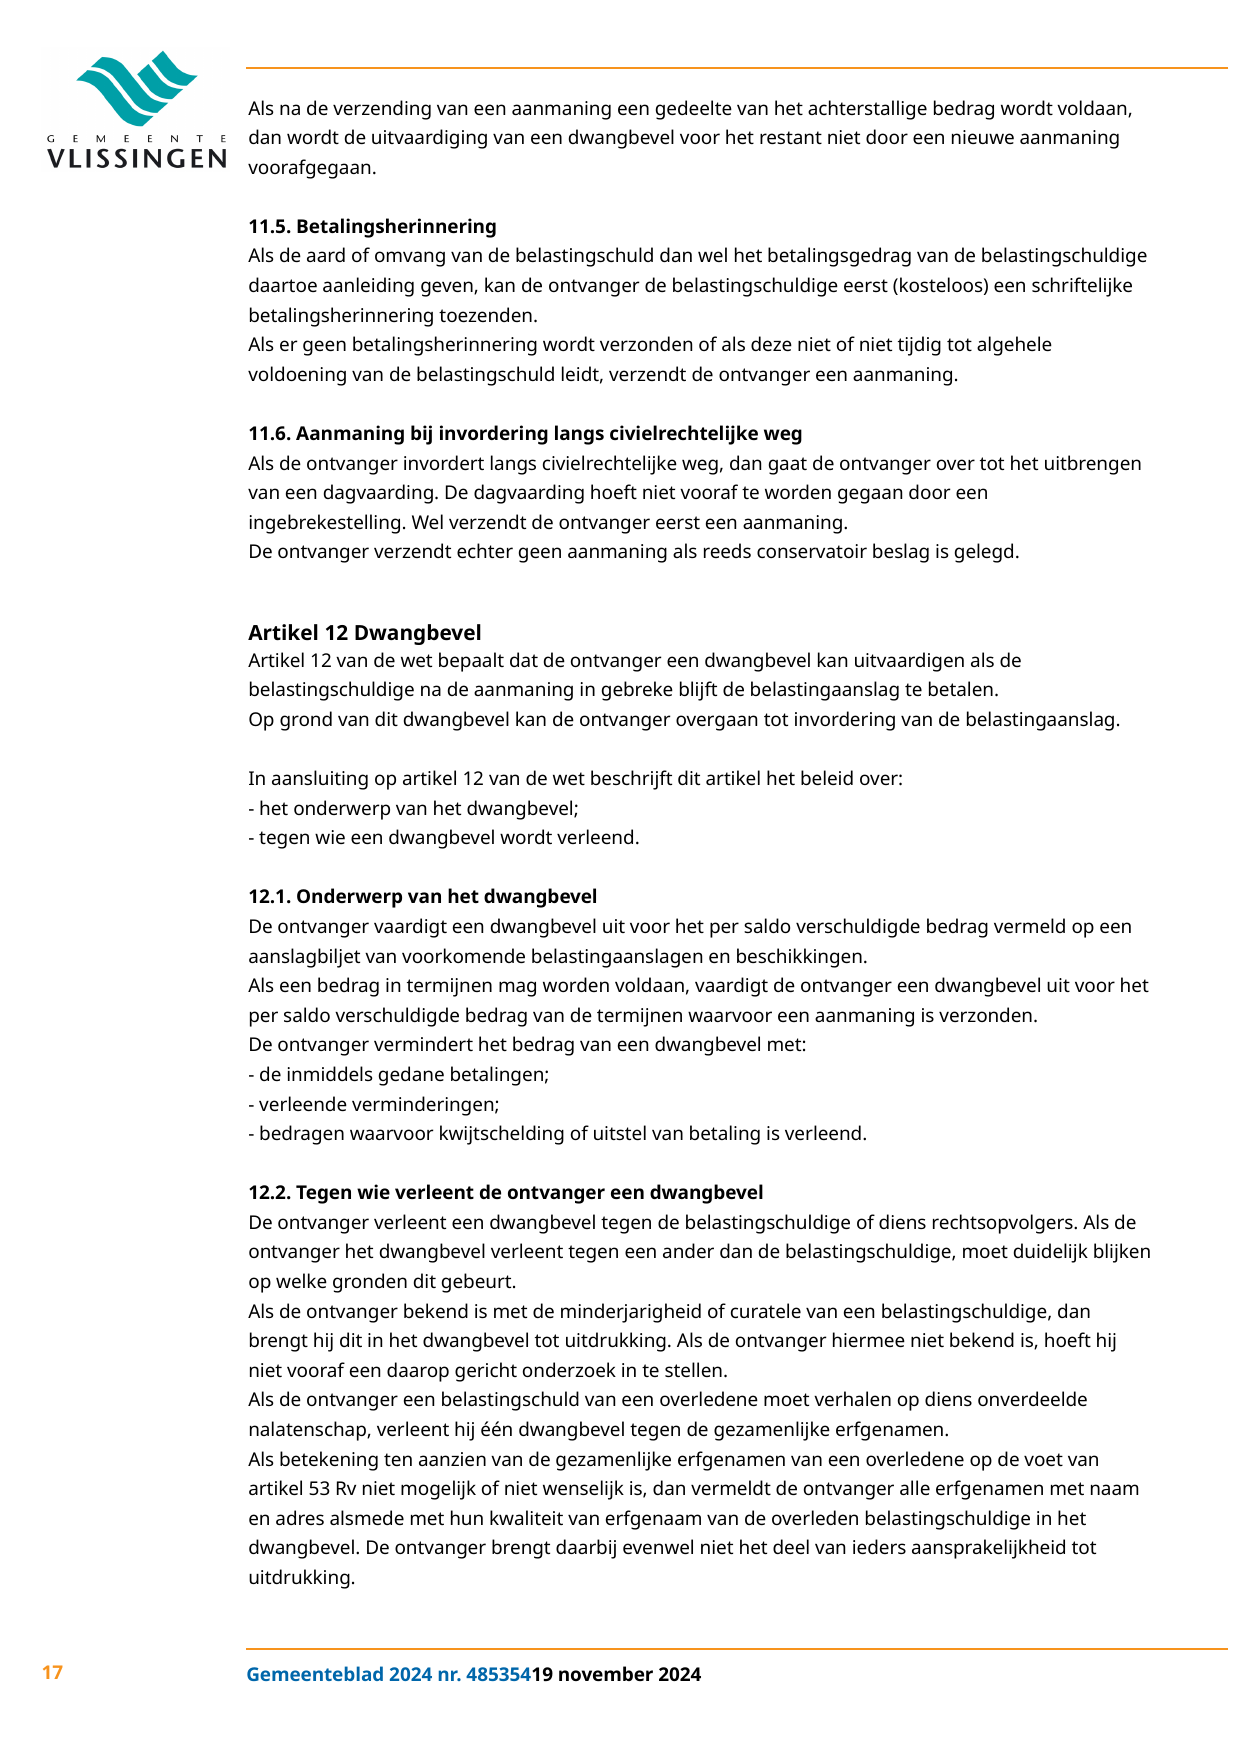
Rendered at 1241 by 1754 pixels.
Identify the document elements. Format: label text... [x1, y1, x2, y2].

text De ontvanger verleent een dwangbevel tegen de belastingschuldige of diens rechtsopvolgers. Als de ontvanger het dwangbevel verleent tegen een ander dan de belastingschuldige, moet duidelijk blijken op welke gronden dit gebeurt. [248, 1209, 1152, 1294]
text - verleende verminderingen; [248, 1091, 1152, 1116]
text Als de aard of omvang van de belastingschuld dan wel het betalingsgedrag van de belastingschuldige daartoe aanleiding geven, kan de ontvanger de belastingschuldige eerst (kosteloos) een schriftelijke betalingsherinnering toezenden. [248, 243, 1152, 328]
text Als de ontvanger invordert langs civielrechtelijke weg, dan gaat de ontvanger over tot het uitbrengen van een dagvaarding. De dagvaarding hoeft niet vooraf te worden gegaan door een ingebrekestelling. Wel verzendt de ontvanger eerst een aanmaning. [248, 450, 1152, 535]
text - het onderwerp van het dwangbevel; [248, 795, 1152, 821]
text 12.2. Tegen wie verleent de ontvanger een dwangbevel [248, 1179, 1152, 1205]
picture [41, 47, 231, 172]
text Artikel 12 Dwangbevel [248, 618, 1152, 647]
text 12.1. Onderwerp van het dwangbevel [248, 884, 1152, 909]
text 11.5. Betalingsherinnering [248, 213, 1152, 239]
text Artikel 12 van de wet bepaalt dat de ontvanger een dwangbevel kan uitvaardigen als de belastingschuldige na de aanmaning in gebreke blijft de belastingaanslag te betalen. [248, 647, 1152, 702]
text Als er geen betalingsherinnering wordt verzonden of als deze niet of niet tijdig tot algehele voldoening van de belastingschuld leidt, verzendt de ontvanger een aanmaning. [248, 331, 1152, 387]
text - bedragen waarvoor kwijtschelding of uitstel van betaling is verleend. [248, 1120, 1152, 1146]
text In aansluiting op artikel 12 van de wet beschrijft dit artikel het beleid over: [248, 765, 1152, 791]
text - de inmiddels gedane betalingen; [248, 1061, 1152, 1087]
text De ontvanger vaardigt een dwangbevel uit voor het per saldo verschuldigde bedrag vermeld op een aanslagbiljet van voorkomende belastingaanslagen en beschikkingen. [248, 913, 1152, 968]
text 11.6. Aanmaning bij invordering langs civielrechtelijke weg [248, 420, 1152, 446]
text De ontvanger vermindert het bedrag van een dwangbevel met: [248, 1032, 1152, 1057]
text Op grond van dit dwangbevel kan de ontvanger overgaan tot invordering van de belastingaanslag. [248, 706, 1152, 732]
text De ontvanger verzendt echter geen aanmaning als reeds conservatoir beslag is gelegd. [248, 538, 1152, 564]
text - tegen wie een dwangbevel wordt verleend. [248, 824, 1152, 850]
text Als de ontvanger bekend is met de minderjarigheid of curatele van een belastingschuldige, dan brengt hij dit in het dwangbevel tot uitdrukking. Als de ontvanger hiermee niet bekend is, hoeft hij niet vooraf een daarop gericht onderzoek in te stellen. [248, 1298, 1152, 1383]
text Als een bedrag in termijnen mag worden voldaan, vaardigt de ontvanger een dwangbevel uit voor het per saldo verschuldigde bedrag van de termijnen waarvoor een aanmaning is verzonden. [248, 972, 1152, 1028]
text Als de ontvanger een belastingschuld van een overledene moet verhalen op diens onverdeelde nalatenschap, verleent hij één dwangbevel tegen de gezamenlijke erfgenamen. [248, 1387, 1152, 1442]
text Als na de verzending van een aanmaning een gedeelte van het achterstallige bedrag wordt voldaan, dan wordt de uitvaardiging van een dwangbevel voor het restant niet door een nieuwe aanmaning voorafgegaan. [248, 95, 1152, 180]
text Als betekening ten aanzien van de gezamenlijke erfgenamen van een overledene op de voet van artikel 53 Rv niet mogelijk of niet wenselijk is, dan vermeldt de ontvanger alle erfgenamen met naam en adres alsmede met hun kwaliteit van erfgenaam van de overleden belastingschuldige in het dwangbevel. De ontvanger brengt daarbij evenwel niet het deel van ieders aansprakelijkheid tot uitdrukking. [248, 1446, 1152, 1590]
